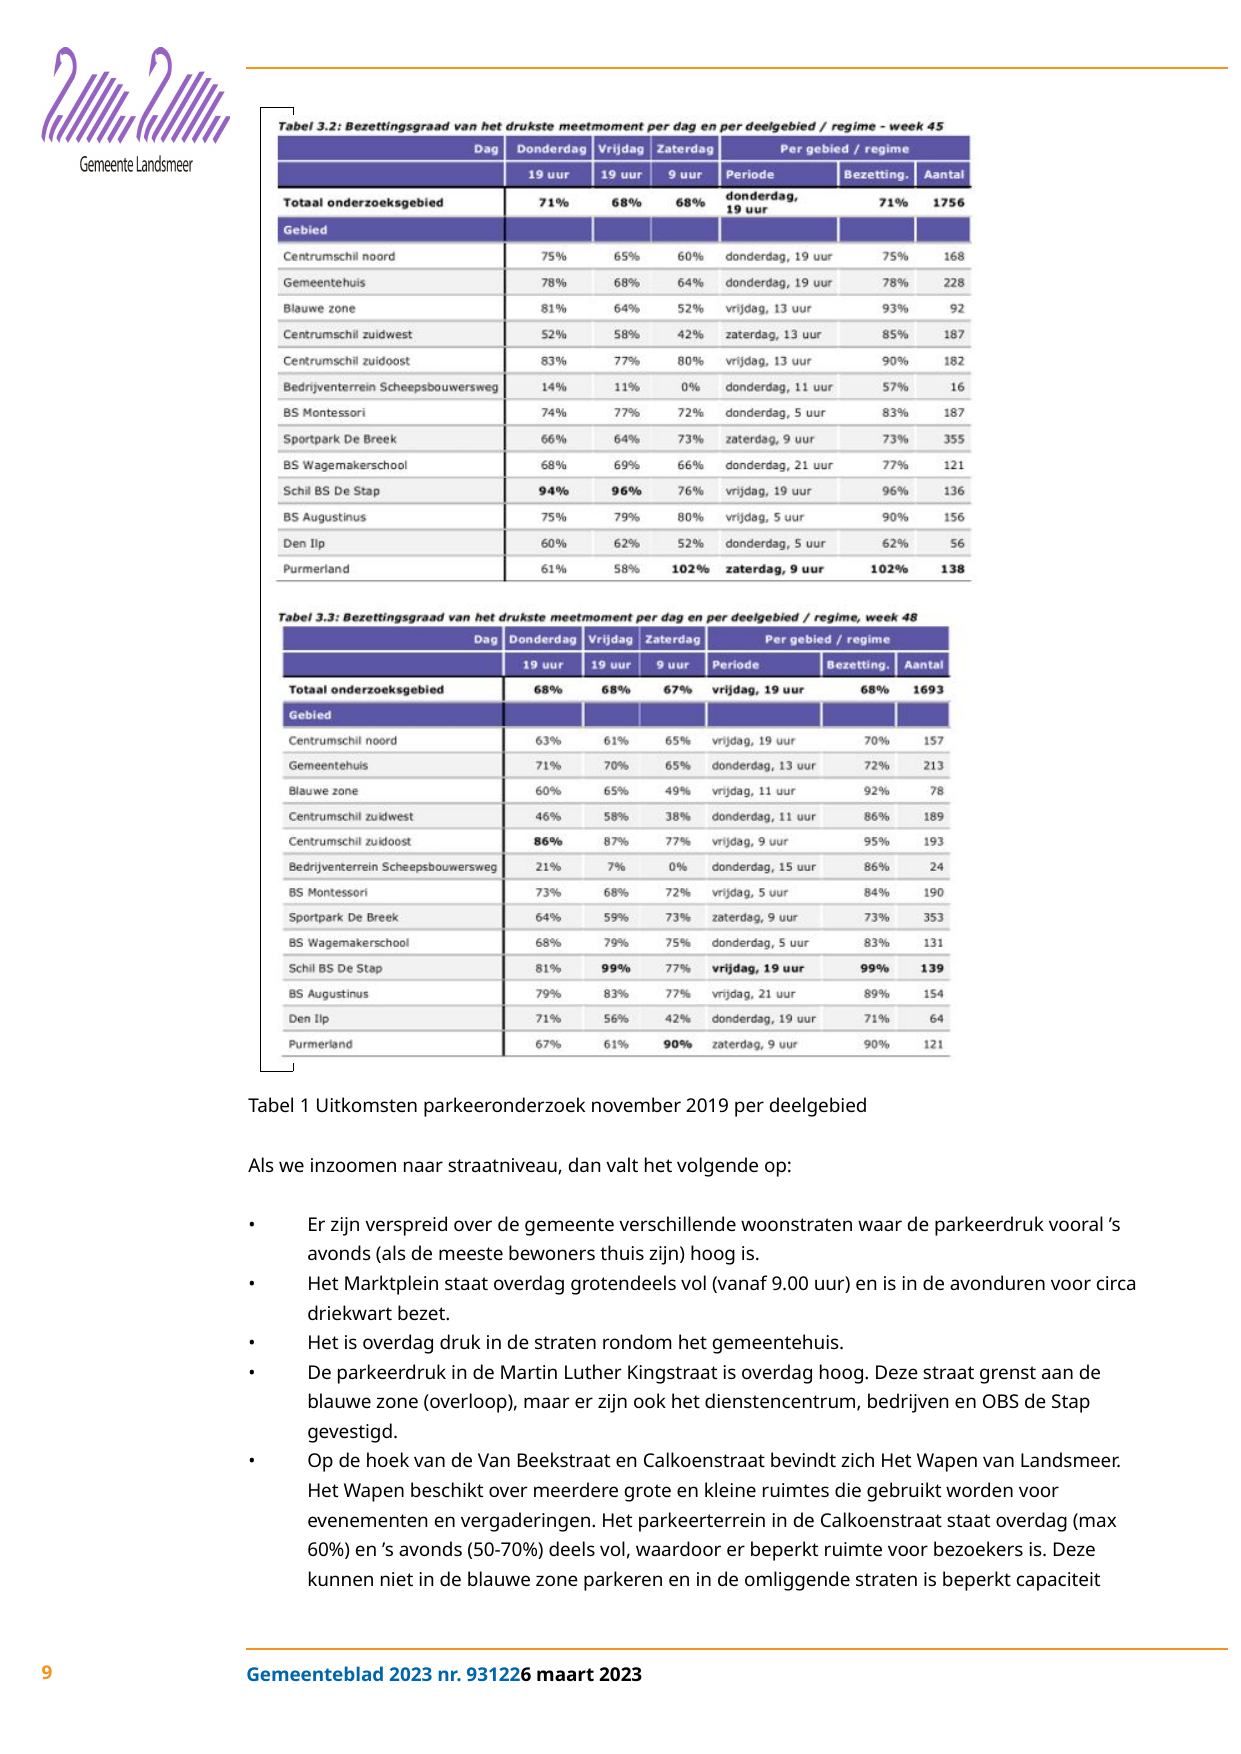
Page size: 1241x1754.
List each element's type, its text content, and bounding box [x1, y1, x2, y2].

text Als we inzoomen naar straatniveau, dan valt het volgende op: [248, 1152, 1152, 1177]
text Tabel 1 Uitkomsten parkeeronderzoek november 2019 per deelgebied [248, 1093, 1152, 1118]
list Het is overdag druk in de straten rondom het gemeentehuis. [248, 1329, 1152, 1355]
list Het Marktplein staat overdag grotendeels vol (vanaf 9.00 uur) en is in de avonduren voor circa driekwart bezet. [248, 1270, 1152, 1325]
picture [41, 47, 231, 172]
list Er zijn verspreid over de gemeente verschillende woonstraten waar de parkeerdruk vooral ’s avonds (als de meeste bewoners thuis zijn) hoog is. [248, 1211, 1152, 1266]
list Op de hoek van de Van Beekstraat en Calkoenstraat bevindt zich Het Wapen van Landsmeer. Het Wapen beschikt over meerdere grote en kleine ruimtes die gebruikt worden voor evenementen en vergaderingen. Het parkeerterrein in de Calkoenstraat staat overdag (max 60%) en ’s avonds (50-70%) deels vol, waardoor er beperkt ruimte voor bezoekers is. Deze kunnen niet in de blauwe zone parkeren en in de omliggende straten is beperkt capaciteit [248, 1448, 1152, 1592]
list De parkeerdruk in de Martin Luther Kingstraat is overdag hoog. Deze straat grenst aan de blauwe zone (overloop), maar er zijn ook het dienstencentrum, bedrijven en OBS de Stap gevestigd. [248, 1359, 1152, 1444]
picture [268, 115, 978, 1063]
